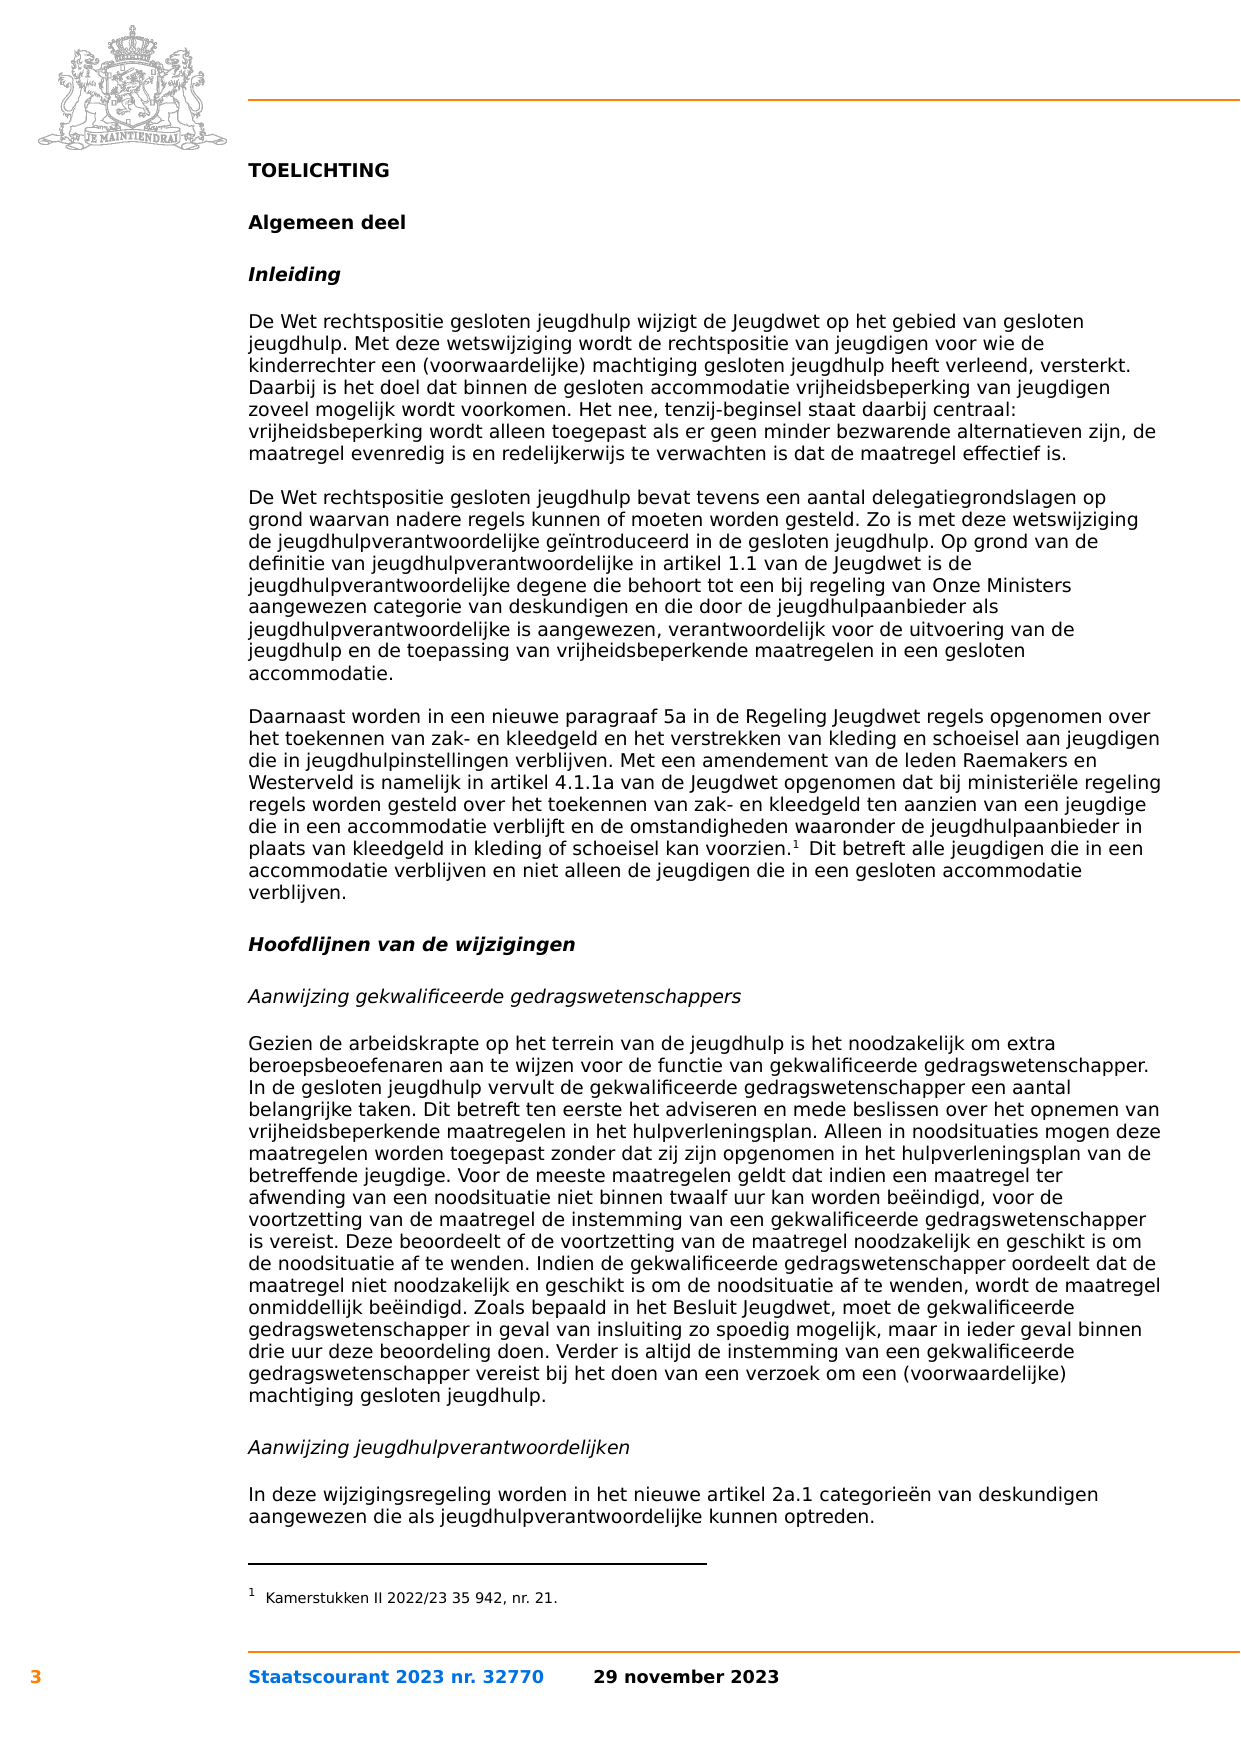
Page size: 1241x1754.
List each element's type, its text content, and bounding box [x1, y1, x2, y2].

text De Wet rechtspositie gesloten jeugdhulp wijzigt de Jeugdwet op het gebied van gesloten jeugdhulp. Met deze wetswijziging wordt de rechtspositie van jeugdigen voor wie de kinderrechter een (voorwaardelijke) machtiging gesloten jeugdhulp heeft verleend, versterkt. Daarbij is het doel dat binnen de gesloten accommodatie vrijheidsbeperking van jeugdigen zoveel mogelijk wordt voorkomen. Het nee, tenzij-beginsel staat daarbij centraal: vrijheidsbeperking wordt alleen toegepast als er geen minder bezwarende alternatieven zijn, de maatregel evenredig is en redelijkerwijs te verwachten is dat de maatregel effectief is. [248, 311, 1163, 465]
subtitle TOELICHTING [248, 160, 1163, 182]
text Kamerstukken II 2022/23 35 942, nr. 21. [248, 1586, 1163, 1608]
picture [38, 25, 227, 150]
subtitle Aanwijzing gekwalificeerde gedragswetenschappers [248, 986, 1163, 1008]
text De Wet rechtspositie gesloten jeugdhulp bevat tevens een aantal delegatiegrondslagen op grond waarvan nadere regels kunnen of moeten worden gesteld. Zo is met deze wetswijziging de jeugdhulpverantwoordelijke geïntroduceerd in de gesloten jeugdhulp. Op grond van de definitie van jeugdhulpverantwoordelijke in artikel 1.1 van de Jeugdwet is de jeugdhulpverantwoordelijke degene die behoort tot een bij regeling van Onze Ministers aangewezen categorie van deskundigen en die door de jeugdhulpaanbieder als jeugdhulpverantwoordelijke is aangewezen, verantwoordelijk voor de uitvoering van de jeugdhulp en de toepassing van vrijheidsbeperkende maatregelen in een gesloten accommodatie. [248, 487, 1163, 684]
text Gezien de arbeidskrapte op het terrein van de jeugdhulp is het noodzakelijk om extra beroepsbeoefenaren aan te wijzen voor de functie van gekwalificeerde gedragswetenschapper. In de gesloten jeugdhulp vervult de gekwalificeerde gedragswetenschapper een aantal belangrijke taken. Dit betreft ten eerste het adviseren en mede beslissen over het opnemen van vrijheidsbeperkende maatregelen in het hulpverleningsplan. Alleen in noodsituaties mogen deze maatregelen worden toegepast zonder dat zij zijn opgenomen in het hulpverleningsplan van de betreffende jeugdige. Voor de meeste maatregelen geldt dat indien een maatregel ter afwending van een noodsituatie niet binnen twaalf uur kan worden beëindigd, voor de voortzetting van de maatregel de instemming van een gekwalificeerde gedragswetenschapper is vereist. Deze beoordeelt of de voortzetting van de maatregel noodzakelijk en geschikt is om de noodsituatie af te wenden. Indien de gekwalificeerde gedragswetenschapper oordeelt dat de maatregel niet noodzakelijk en geschikt is om de noodsituatie af te wenden, wordt de maatregel onmiddellijk beëindigd. Zoals bepaald in het Besluit Jeugdwet, moet de gekwalificeerde gedragswetenschapper in geval van insluiting zo spoedig mogelijk, maar in ieder geval binnen drie uur deze beoordeling doen. Verder is altijd de instemming van een gekwalificeerde gedragswetenschapper vereist bij het doen van een verzoek om een (voorwaardelijke) machtiging gesloten jeugdhulp. [248, 1033, 1163, 1407]
text In deze wijzigingsregeling worden in het nieuwe artikel 2a.1 categorieën van deskundigen aangewezen die als jeugdhulpverantwoordelijke kunnen optreden. [248, 1484, 1163, 1528]
subtitle Aanwijzing jeugdhulpverantwoordelijken [248, 1437, 1163, 1459]
text Daarnaast worden in een nieuwe paragraaf 5a in de Regeling Jeugdwet regels opgenomen over het toekennen van zak- en kleedgeld en het verstrekken van kleding en schoeisel aan jeugdigen die in jeugdhulpinstellingen verblijven. Met een amendement van de leden Raemakers en Westerveld is namelijk in artikel 4.1.1a van de Jeugdwet opgenomen dat bij ministeriële regeling regels worden gesteld over het toekennen van zak- en kleedgeld ten aanzien van een jeugdige die in een accommodatie verblijft en de omstandigheden waaronder de jeugdhulpaanbieder in plaats van kleedgeld in kleding of schoeisel kan voorzien. Dit betreft alle jeugdigen die in een accommodatie verblijven en niet alleen de jeugdigen die in een gesloten accommodatie verblijven. [248, 706, 1163, 904]
subtitle Algemeen deel [248, 212, 1163, 234]
subtitle Inleiding [248, 264, 1163, 286]
subtitle Hoofdlijnen van de wijzigingen [248, 934, 1163, 956]
